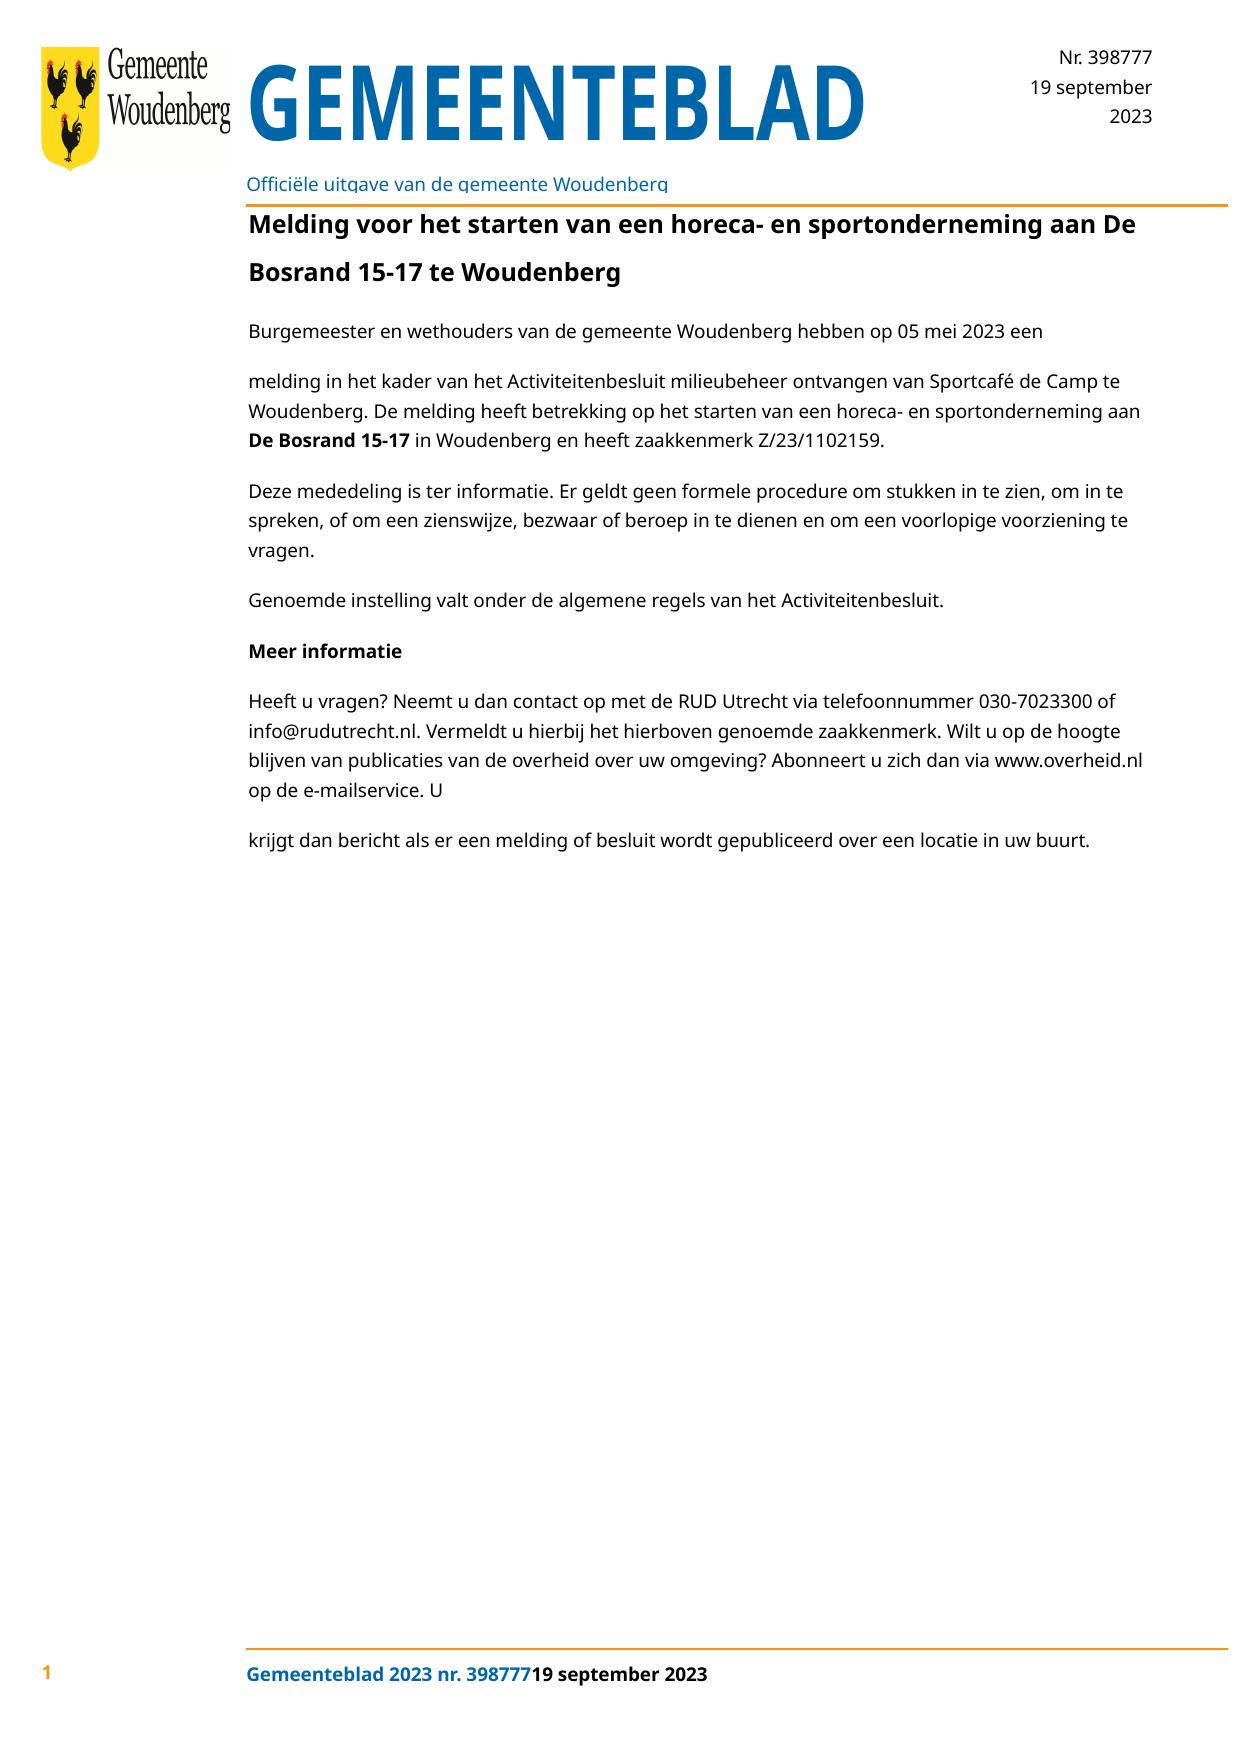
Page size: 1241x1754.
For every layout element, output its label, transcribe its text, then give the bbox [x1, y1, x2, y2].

picture [41, 47, 231, 172]
text Genoemde instelling valt onder de algemene regels van het Activiteitenbesluit. [248, 587, 1152, 613]
text Heeft u vragen? Neemt u dan contact op met de RUD Utrecht via telefoonnummer 030-7023300 of info@rudutrecht.nl. Vermeldt u hierbij het hierboven genoemde zaakkenmerk. Wilt u op de hoogte blijven van publicaties van de overheid over uw omgeving? Abonneert u zich dan via www.overheid.nl op de e-mailservice. U [248, 688, 1152, 803]
text Melding voor het starten van een horeca- en sportonderneming aan De Bosrand 15-17 te Woudenberg [248, 207, 1152, 288]
text Burgemeester en wethouders van de gemeente Woudenberg hebben op 05 mei 2023 een [248, 318, 1152, 344]
text Deze mededeling is ter informatie. Er geldt geen formele procedure om stukken in te zien, om in te spreken, of om een zienswijze, bezwaar of beroep in te dienen en om een voorlopige voorziening te vragen. [248, 478, 1152, 563]
text krijgt dan bericht als er een melding of besluit wordt gepubliceerd over een locatie in uw buurt. [248, 827, 1152, 853]
text Meer informatie [248, 638, 1152, 664]
text melding in het kader van het Activiteitenbesluit milieubeheer ontvangen van Sportcafé de Camp te Woudenberg. De melding heeft betrekking op het starten van een horeca- en sportonderneming aan De Bosrand 15-17 in Woudenberg en heeft zaakkenmerk Z/23/1102159. [248, 368, 1152, 453]
